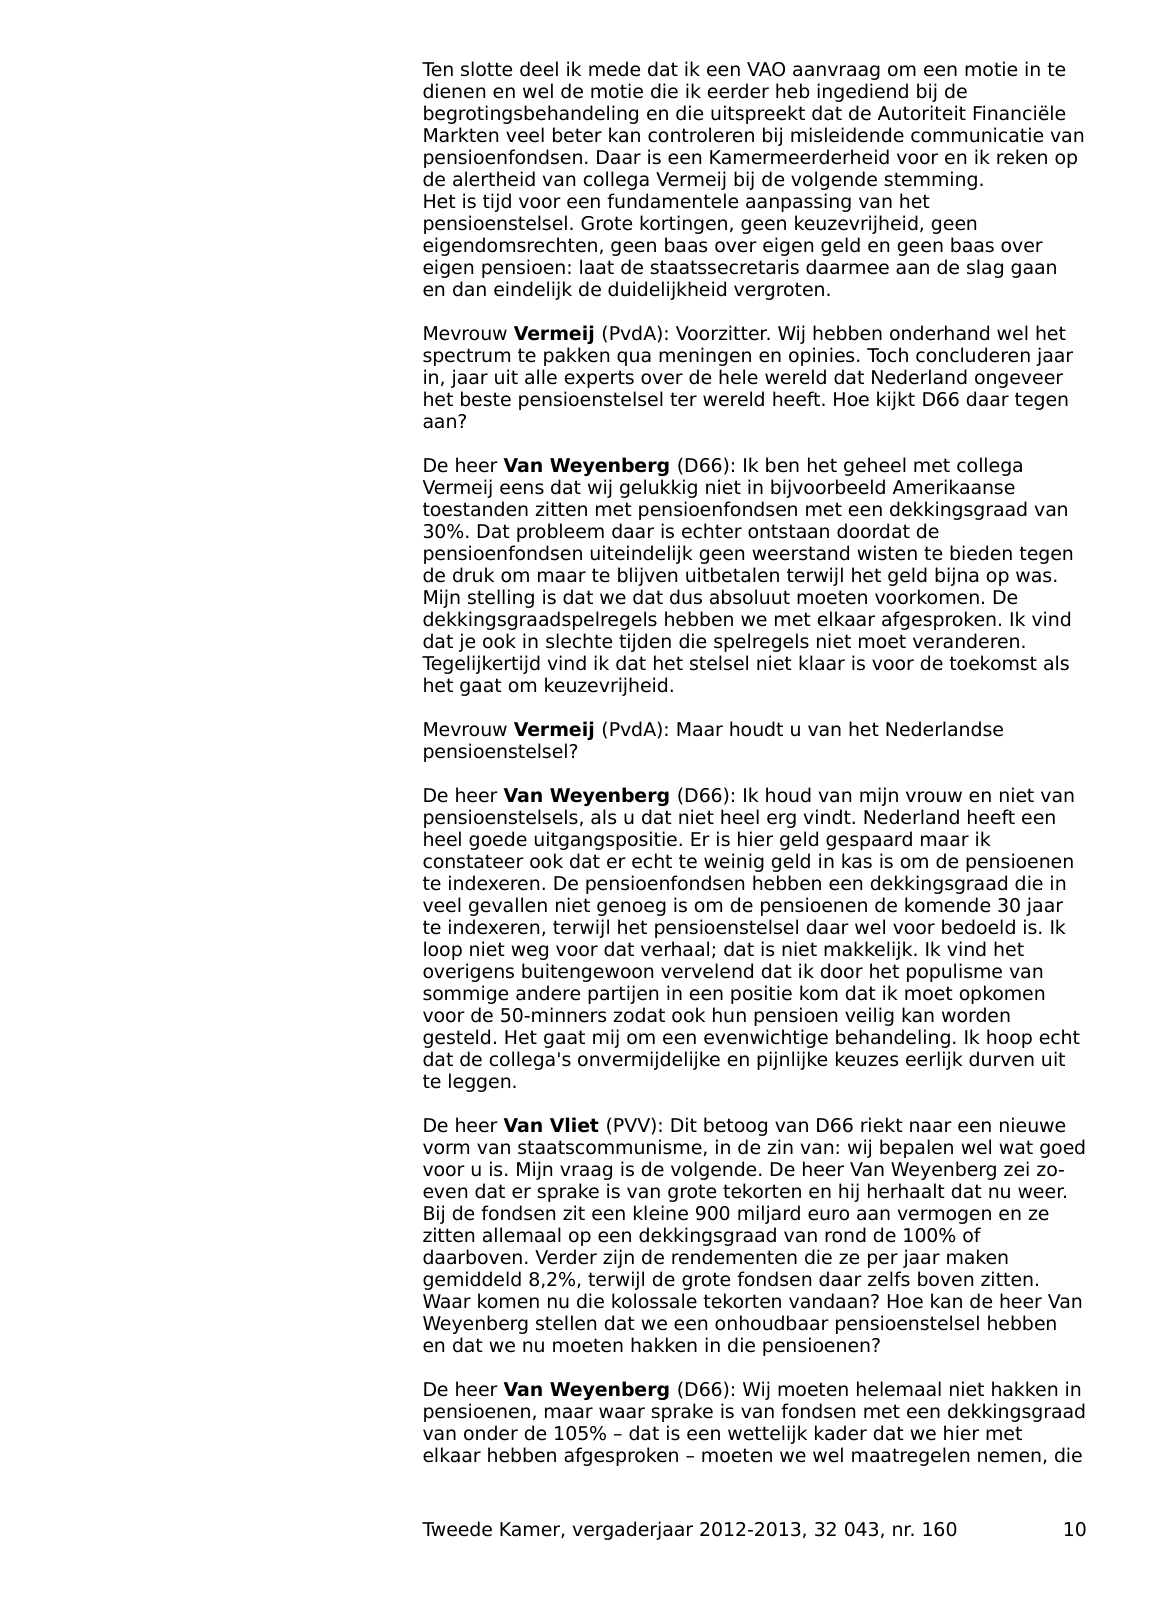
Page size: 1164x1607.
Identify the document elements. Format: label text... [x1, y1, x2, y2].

text Het is tijd voor een fundamentele aanpassing van het pensioenstelsel. Grote kortingen, geen keuzevrijheid, geen eigendomsrechten, geen baas over eigen geld en geen baas over eigen pensioen: laat de staatssecretaris daarmee aan de slag gaan en dan eindelijk de duidelijkheid vergroten. [422, 191, 1087, 301]
text Ten slotte deel ik mede dat ik een VAO aanvraag om een motie in te dienen en wel de motie die ik eerder heb ingediend bij de begrotingsbehandeling en die uitspreekt dat de Autoriteit Financiële Markten veel beter kan controleren bij misleidende communicatie van pensioenfondsen. Daar is een Kamermeerderheid voor en ik reken op de alertheid van collega Vermeij bij de volgende stemming. [422, 59, 1087, 191]
text De heer Van Weyenberg (D66): Ik ben het geheel met collega Vermeij eens dat wij gelukkig niet in bijvoorbeeld Amerikaanse toestanden zitten met pensioenfondsen met een dekkingsgraad van 30%. Dat probleem daar is echter ontstaan doordat de pensioenfondsen uiteindelijk geen weerstand wisten te bieden tegen de druk om maar te blijven uitbetalen terwijl het geld bijna op was. Mijn stelling is dat we dat dus absoluut moeten voorkomen. De dekkingsgraadspelregels hebben we met elkaar afgesproken. Ik vind dat je ook in slechte tijden die spelregels niet moet veranderen. Tegelijkertijd vind ik dat het stelsel niet klaar is voor de toekomst als het gaat om keuzevrijheid. [422, 455, 1087, 697]
text De heer Van Vliet (PVV): Dit betoog van D66 riekt naar een nieuwe vorm van staatscommunisme, in de zin van: wij bepalen wel wat goed voor u is. Mijn vraag is de volgende. De heer Van Weyenberg zei zo-even dat er sprake is van grote tekorten en hij herhaalt dat nu weer. Bij de fondsen zit een kleine 900 miljard euro aan vermogen en ze zitten allemaal op een dekkingsgraad van rond de 100% of daarboven. Verder zijn de rendementen die ze per jaar maken gemiddeld 8,2%, terwijl de grote fondsen daar zelfs boven zitten. Waar komen nu die kolossale tekorten vandaan? Hoe kan de heer Van Weyenberg stellen dat we een onhoudbaar pensioenstelsel hebben en dat we nu moeten hakken in die pensioenen? [422, 1115, 1087, 1357]
text Mevrouw Vermeij (PvdA): Maar houdt u van het Nederlandse pensioenstelsel? [422, 719, 1087, 763]
text Mevrouw Vermeij (PvdA): Voorzitter. Wij hebben onderhand wel het spectrum te pakken qua meningen en opinies. Toch concluderen jaar in, jaar uit alle experts over de hele wereld dat Nederland ongeveer het beste pensioenstelsel ter wereld heeft. Hoe kijkt D66 daar tegen aan? [422, 323, 1087, 433]
text De heer Van Weyenberg (D66): Ik houd van mijn vrouw en niet van pensioenstelsels, als u dat niet heel erg vindt. Nederland heeft een heel goede uitgangspositie. Er is hier geld gespaard maar ik constateer ook dat er echt te weinig geld in kas is om de pensioenen te indexeren. De pensioenfondsen hebben een dekkingsgraad die in veel gevallen niet genoeg is om de pensioenen de komende 30 jaar te indexeren, terwijl het pensioenstelsel daar wel voor bedoeld is. Ik loop niet weg voor dat verhaal; dat is niet makkelijk. Ik vind het overigens buitengewoon vervelend dat ik door het populisme van sommige andere partijen in een positie kom dat ik moet opkomen voor de 50-minners zodat ook hun pensioen veilig kan worden gesteld. Het gaat mij om een evenwichtige behandeling. Ik hoop echt dat de collega's onvermijdelijke en pijnlijke keuzes eerlijk durven uit te leggen. [422, 785, 1087, 1093]
text De heer Van Weyenberg (D66): Wij moeten helemaal niet hakken in pensioenen, maar waar sprake is van fondsen met een dekkingsgraad van onder de 105% – dat is een wettelijk kader dat we hier met elkaar hebben afgesproken – moeten we wel maatregelen nemen, die [422, 1379, 1087, 1467]
